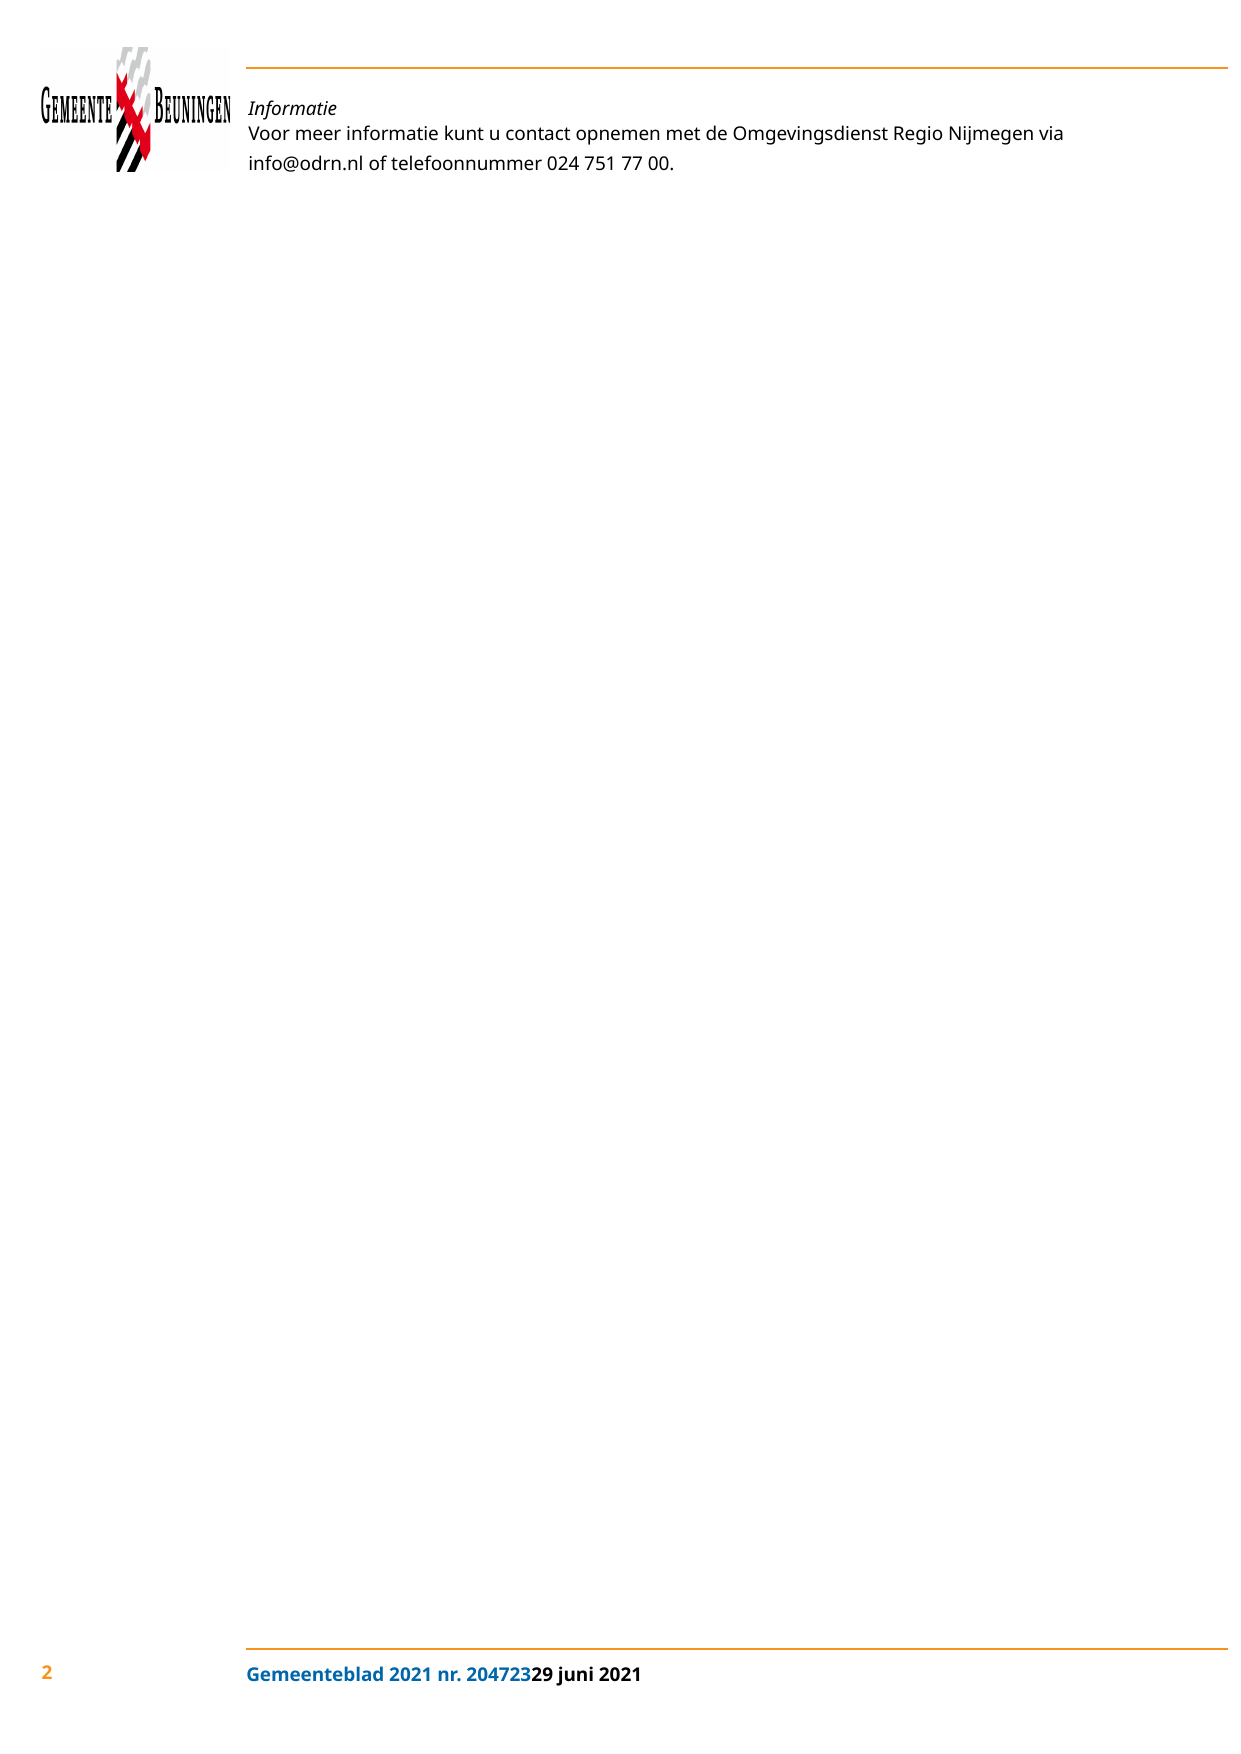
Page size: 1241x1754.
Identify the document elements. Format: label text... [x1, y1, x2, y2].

text Informatie [248, 95, 1152, 121]
picture [41, 47, 231, 172]
text Voor meer informatie kunt u contact opnemen met de Omgevingsdienst Regio Nijmegen via info@odrn.nl of telefoonnummer 024 751 77 00. [248, 121, 1152, 176]
